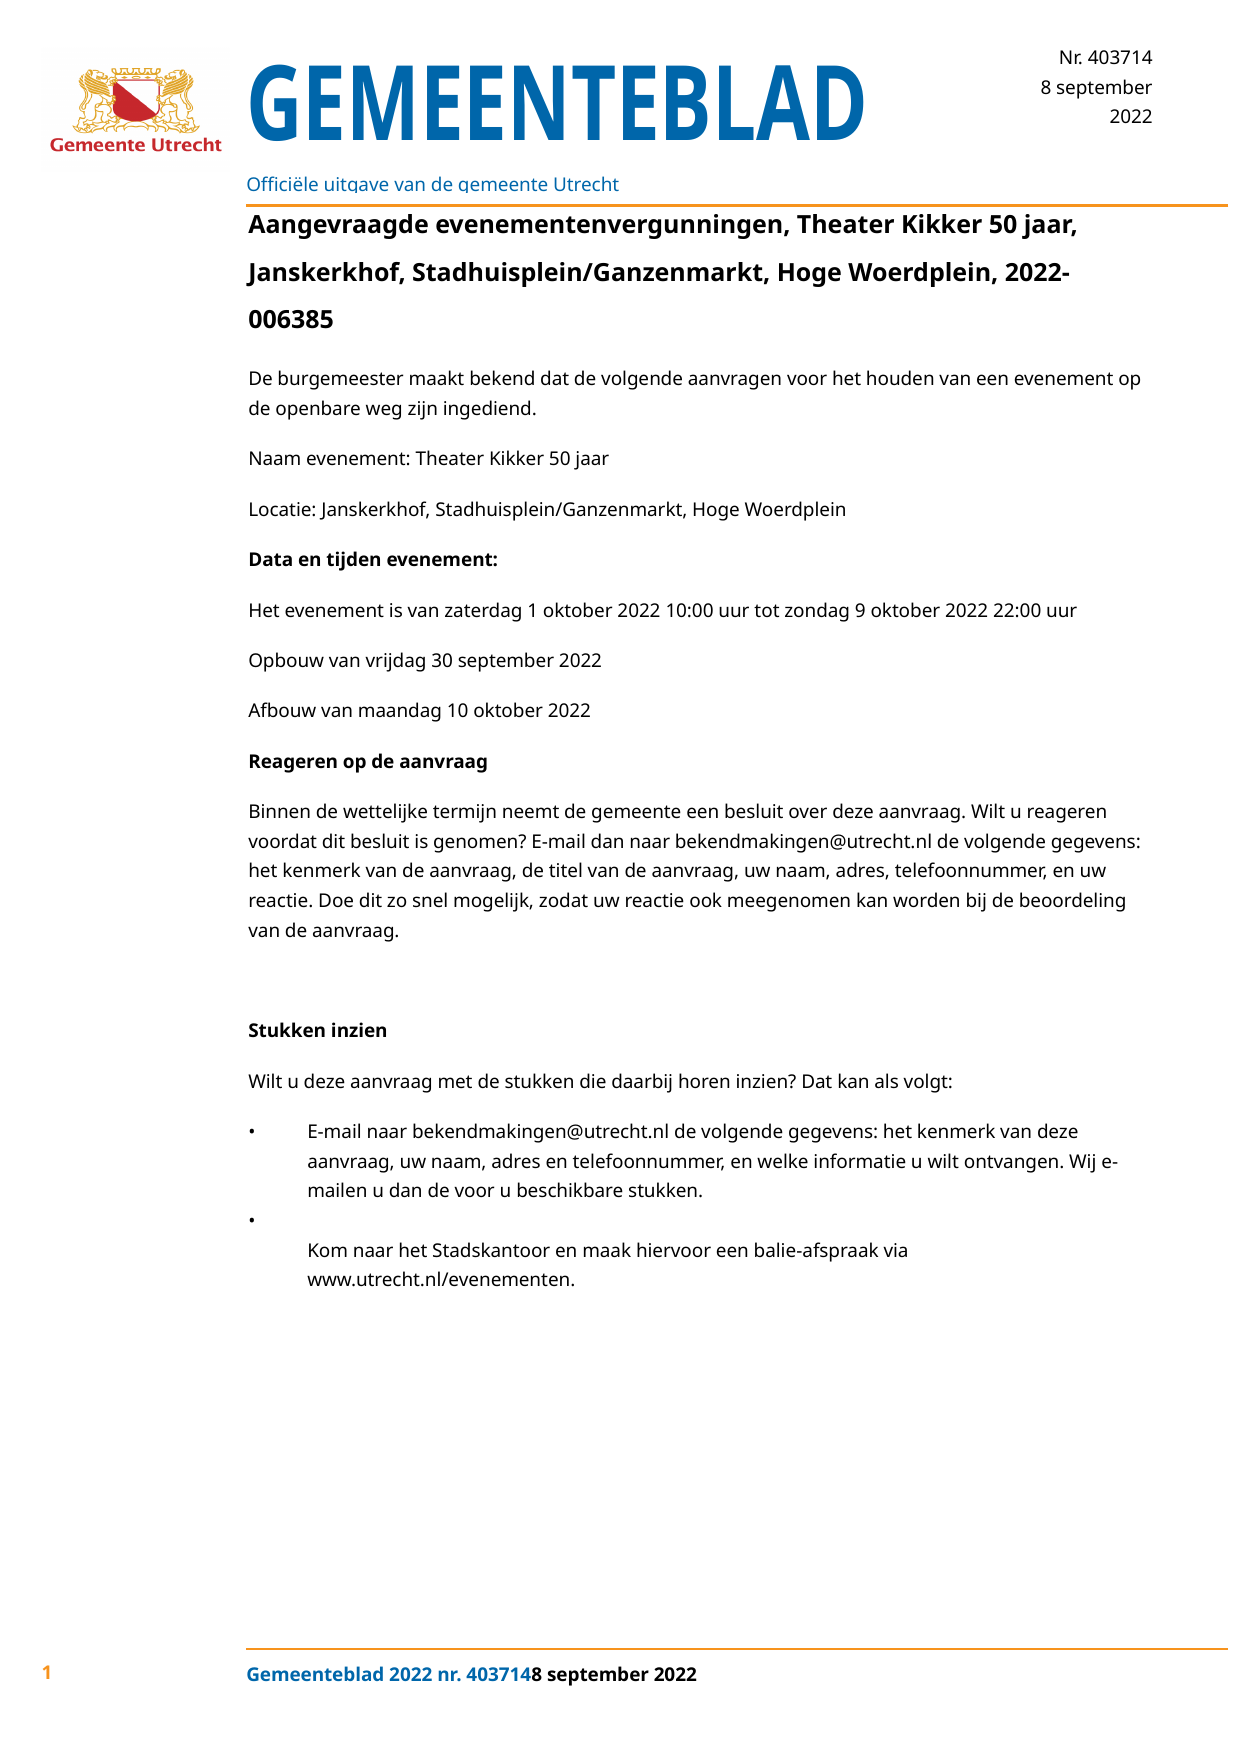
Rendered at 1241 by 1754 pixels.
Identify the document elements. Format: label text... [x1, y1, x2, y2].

text De burgemeester maakt bekend dat de volgende aanvragen voor het houden van een evenement op de openbare weg zijn ingediend. [248, 366, 1152, 421]
text Stukken inzien [248, 1018, 1152, 1043]
picture [41, 47, 231, 172]
text Data en tijden evenement: [248, 546, 1152, 572]
text Locatie: Janskerkhof, Stadhuisplein/Ganzenmarkt, Hoge Woerdplein [248, 496, 1152, 522]
text Aangevraagde evenementenvergunningen, Theater Kikker 50 jaar, Janskerkhof, Stadhuisplein/Ganzenmarkt, Hoge Woerdplein, 2022-006385 [248, 207, 1152, 336]
list E-mail naar bekendmakingen@utrecht.nl de volgende gegevens: het kenmerk van deze aanvraag, uw naam, adres en telefoonnummer, en welke informatie u wilt ontvangen. Wij e-mailen u dan de voor u beschikbare stukken. [248, 1118, 1152, 1203]
text Wilt u deze aanvraag met de stukken die daarbij horen inzien? Dat kan als volgt: [248, 1068, 1152, 1094]
text Opbouw van vrijdag 30 september 2022 [248, 647, 1152, 673]
text Reageren op de aanvraag [248, 748, 1152, 774]
text Het evenement is van zaterdag 1 oktober 2022 10:00 uur tot zondag 9 oktober 2022 22:00 uur [248, 597, 1152, 622]
list Kom naar het Stadskantoor en maak hiervoor een balie-afspraak via www.utrecht.nl/evenementen. [248, 1237, 1152, 1292]
text Naam evenement: Theater Kikker 50 jaar [248, 446, 1152, 471]
text Afbouw van maandag 10 oktober 2022 [248, 698, 1152, 723]
text Binnen de wettelijke termijn neemt de gemeente een besluit over deze aanvraag. Wilt u reageren voordat dit besluit is genomen? E-mail dan naar bekendmakingen@utrecht.nl de volgende gegevens: het kenmerk van de aanvraag, de titel van de aanvraag, uw naam, adres, telefoonnummer, en uw reactie. Doe dit zo snel mogelijk, zodat uw reactie ook meegenomen kan worden bij de beoordeling van de aanvraag. [248, 798, 1152, 942]
